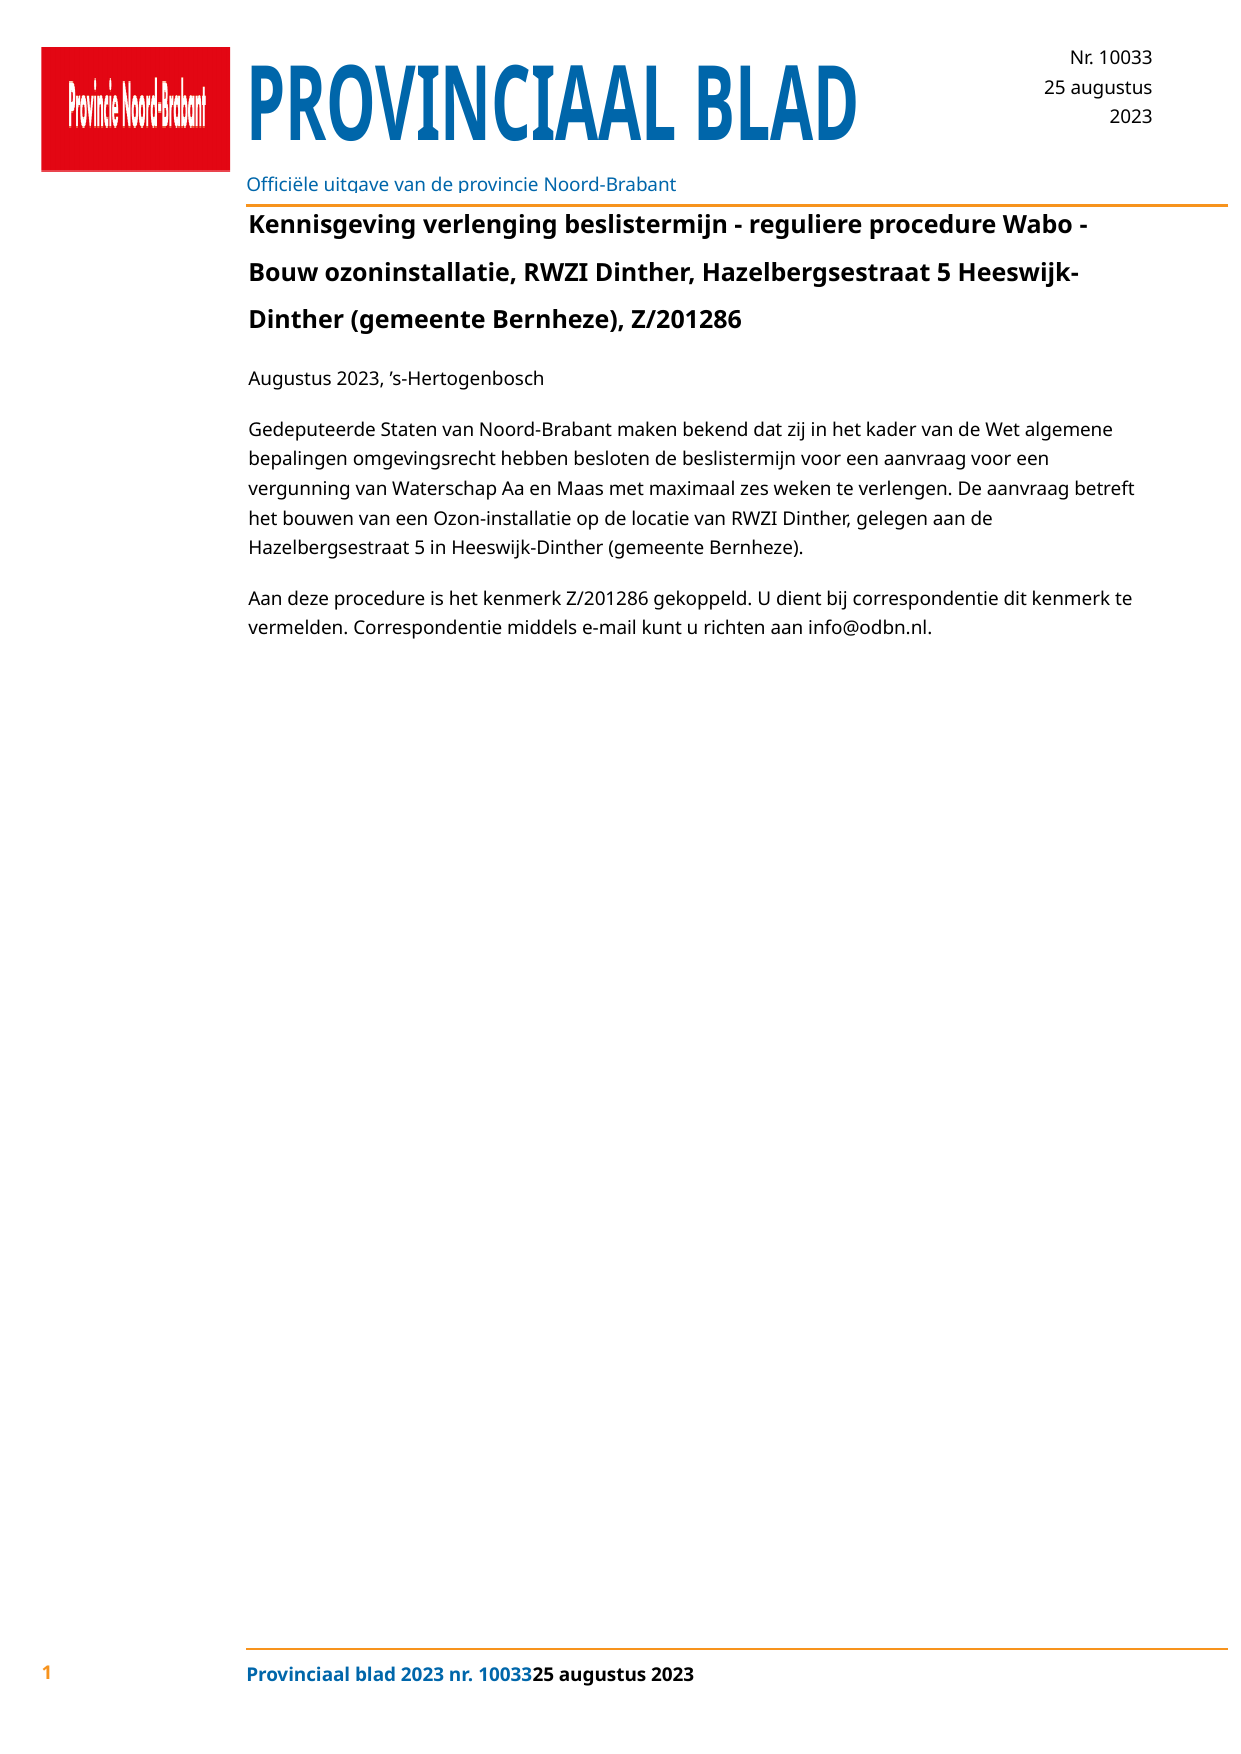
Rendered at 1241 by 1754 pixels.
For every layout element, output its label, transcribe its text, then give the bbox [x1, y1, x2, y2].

text Gedeputeerde Staten van Noord-Brabant maken bekend dat zij in het kader van de Wet algemene bepalingen omgevingsrecht hebben besloten de beslistermijn voor een aanvraag voor een vergunning van Waterschap Aa en Maas met maximaal zes weken te verlengen. De aanvraag betreft het bouwen van een Ozon-installatie op de locatie van RWZI Dinther, gelegen aan de Hazelbergsestraat 5 in Heeswijk-Dinther (gemeente Bernheze). [248, 416, 1152, 560]
picture [41, 47, 231, 172]
text Augustus 2023, ’s-Hertogenbosch [248, 366, 1152, 391]
text Aan deze procedure is het kenmerk Z/201286 gekoppeld. U dient bij correspondentie dit kenmerk te vermelden. Correspondentie middels e-mail kunt u richten aan info@odbn.nl. [248, 585, 1152, 640]
text Kennisgeving verlenging beslistermijn - reguliere procedure Wabo - Bouw ozoninstallatie, RWZI Dinther, Hazelbergsestraat 5 Heeswijk-Dinther (gemeente Bernheze), Z/201286 [248, 207, 1152, 336]
